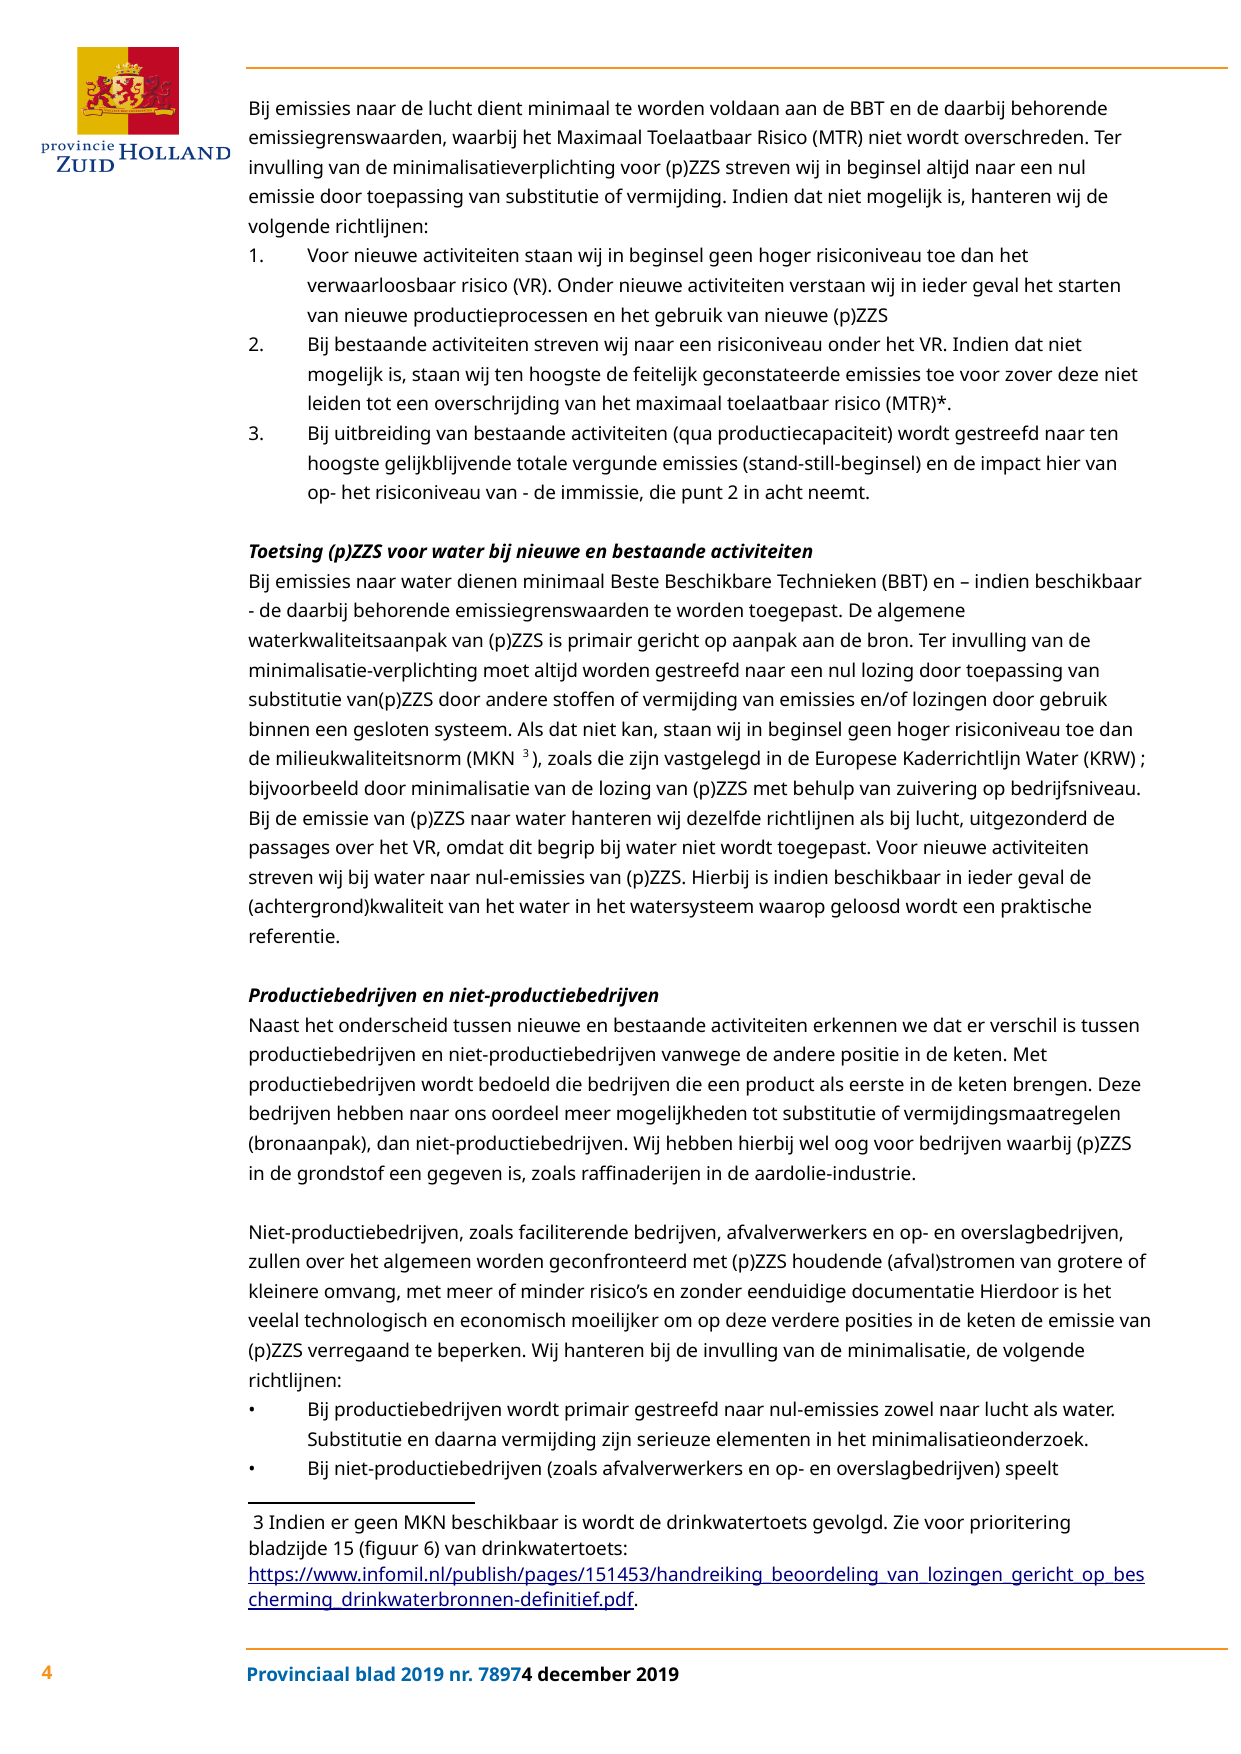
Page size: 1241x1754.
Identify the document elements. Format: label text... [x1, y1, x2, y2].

text Naast het onderscheid tussen nieuwe en bestaande activiteiten erkennen we dat er verschil is tussen productiebedrijven en niet-productiebedrijven vanwege de andere positie in de keten. Met productiebedrijven wordt bedoeld die bedrijven die een product als eerste in de keten brengen. Deze bedrijven hebben naar ons oordeel meer mogelijkheden tot substitutie of vermijdingsmaatregelen (bronaanpak), dan niet-productiebedrijven. Wij hebben hierbij wel oog voor bedrijven waarbij (p)ZZS in de grondstof een gegeven is, zoals raffinaderijen in de aardolie-industrie. [248, 1012, 1152, 1186]
list Bij uitbreiding van bestaande activiteiten (qua productiecapaciteit) wordt gestreefd naar ten hoogste gelijkblijvende totale vergunde emissies (stand-still-beginsel) en de impact hier van op- het risiconiveau van - de immissie, die punt 2 in acht neemt. [248, 420, 1152, 505]
picture [41, 47, 231, 172]
text Bij emissies naar water dienen minimaal Beste Beschikbare Technieken (BBT) en – indien beschikbaar - de daarbij behorende emissiegrenswaarden te worden toegepast. De algemene waterkwaliteitsaanpak van (p)ZZS is primair gericht op aanpak aan de bron. Ter invulling van de minimalisatie-verplichting moet altijd worden gestreefd naar een nul lozing door toepassing van substitutie van(p)ZZS door andere stoffen of vermijding van emissies en/of lozingen door gebruik binnen een gesloten systeem. Als dat niet kan, staan wij in beginsel geen hoger risiconiveau toe dan de milieukwaliteitsnorm (MKN ), zoals die zijn vastgelegd in de Europese Kaderrichtlijn Water (KRW) ; bijvoorbeeld door minimalisatie van de lozing van (p)ZZS met behulp van zuivering op bedrijfsniveau. Bij de emissie van (p)ZZS naar water hanteren wij dezelfde richtlijnen als bij lucht, uitgezonderd de passages over het VR, omdat dit begrip bij water niet wordt toegepast. Voor nieuwe activiteiten streven wij bij water naar nul-emissies van (p)ZZS. Hierbij is indien beschikbaar in ieder geval de (achtergrond)kwaliteit van het water in het watersysteem waarop geloosd wordt een praktische referentie. [248, 568, 1152, 949]
text Bij emissies naar de lucht dient minimaal te worden voldaan aan de BBT en de daarbij behorende emissiegrenswaarden, waarbij het Maximaal Toelaatbaar Risico (MTR) niet wordt overschreden. Ter invulling van de minimalisatieverplichting voor (p)ZZS streven wij in beginsel altijd naar een nul emissie door toepassing van substitutie of vermijding. Indien dat niet mogelijk is, hanteren wij de volgende richtlijnen: [248, 95, 1152, 239]
list Bij bestaande activiteiten streven wij naar een risiconiveau onder het VR. Indien dat niet mogelijk is, staan wij ten hoogste de feitelijk geconstateerde emissies toe voor zover deze niet leiden tot een overschrijding van het maximaal toelaatbaar risico (MTR)*. [248, 331, 1152, 416]
text Indien er geen MKN beschikbaar is wordt de drinkwatertoets gevolgd. Zie voor prioritering bladzijde 15 (figuur 6) van drinkwatertoets: https://www.infomil.nl/publish/pages/151453/handreiking_beoordeling_van_lozingen_gericht_op_bescherming_drinkwaterbronnen-definitief.pdf. [248, 1509, 1152, 1612]
text Productiebedrijven en niet-productiebedrijven [248, 982, 1152, 1008]
list Voor nieuwe activiteiten staan wij in beginsel geen hoger risiconiveau toe dan het verwaarloosbaar risico (VR). Onder nieuwe activiteiten verstaan wij in ieder geval het starten van nieuwe productieprocessen en het gebruik van nieuwe (p)ZZS [248, 243, 1152, 328]
text Toetsing (p)ZZS voor water bij nieuwe en bestaande activiteiten [248, 538, 1152, 564]
list Bij niet-productiebedrijven (zoals afvalverwerkers en op- en overslagbedrijven) speelt [248, 1456, 1152, 1481]
list Bij productiebedrijven wordt primair gestreefd naar nul-emissies zowel naar lucht als water. Substitutie en daarna vermijding zijn serieuze elementen in het minimalisatieonderzoek. [248, 1396, 1152, 1452]
text Niet-productiebedrijven, zoals faciliterende bedrijven, afvalverwerkers en op- en overslagbedrijven, zullen over het algemeen worden geconfronteerd met (p)ZZS houdende (afval)stromen van grotere of kleinere omvang, met meer of minder risico’s en zonder eenduidige documentatie Hierdoor is het veelal technologisch en economisch moeilijker om op deze verdere posities in de keten de emissie van (p)ZZS verregaand te beperken. Wij hanteren bij de invulling van de minimalisatie, de volgende richtlijnen: [248, 1219, 1152, 1393]
